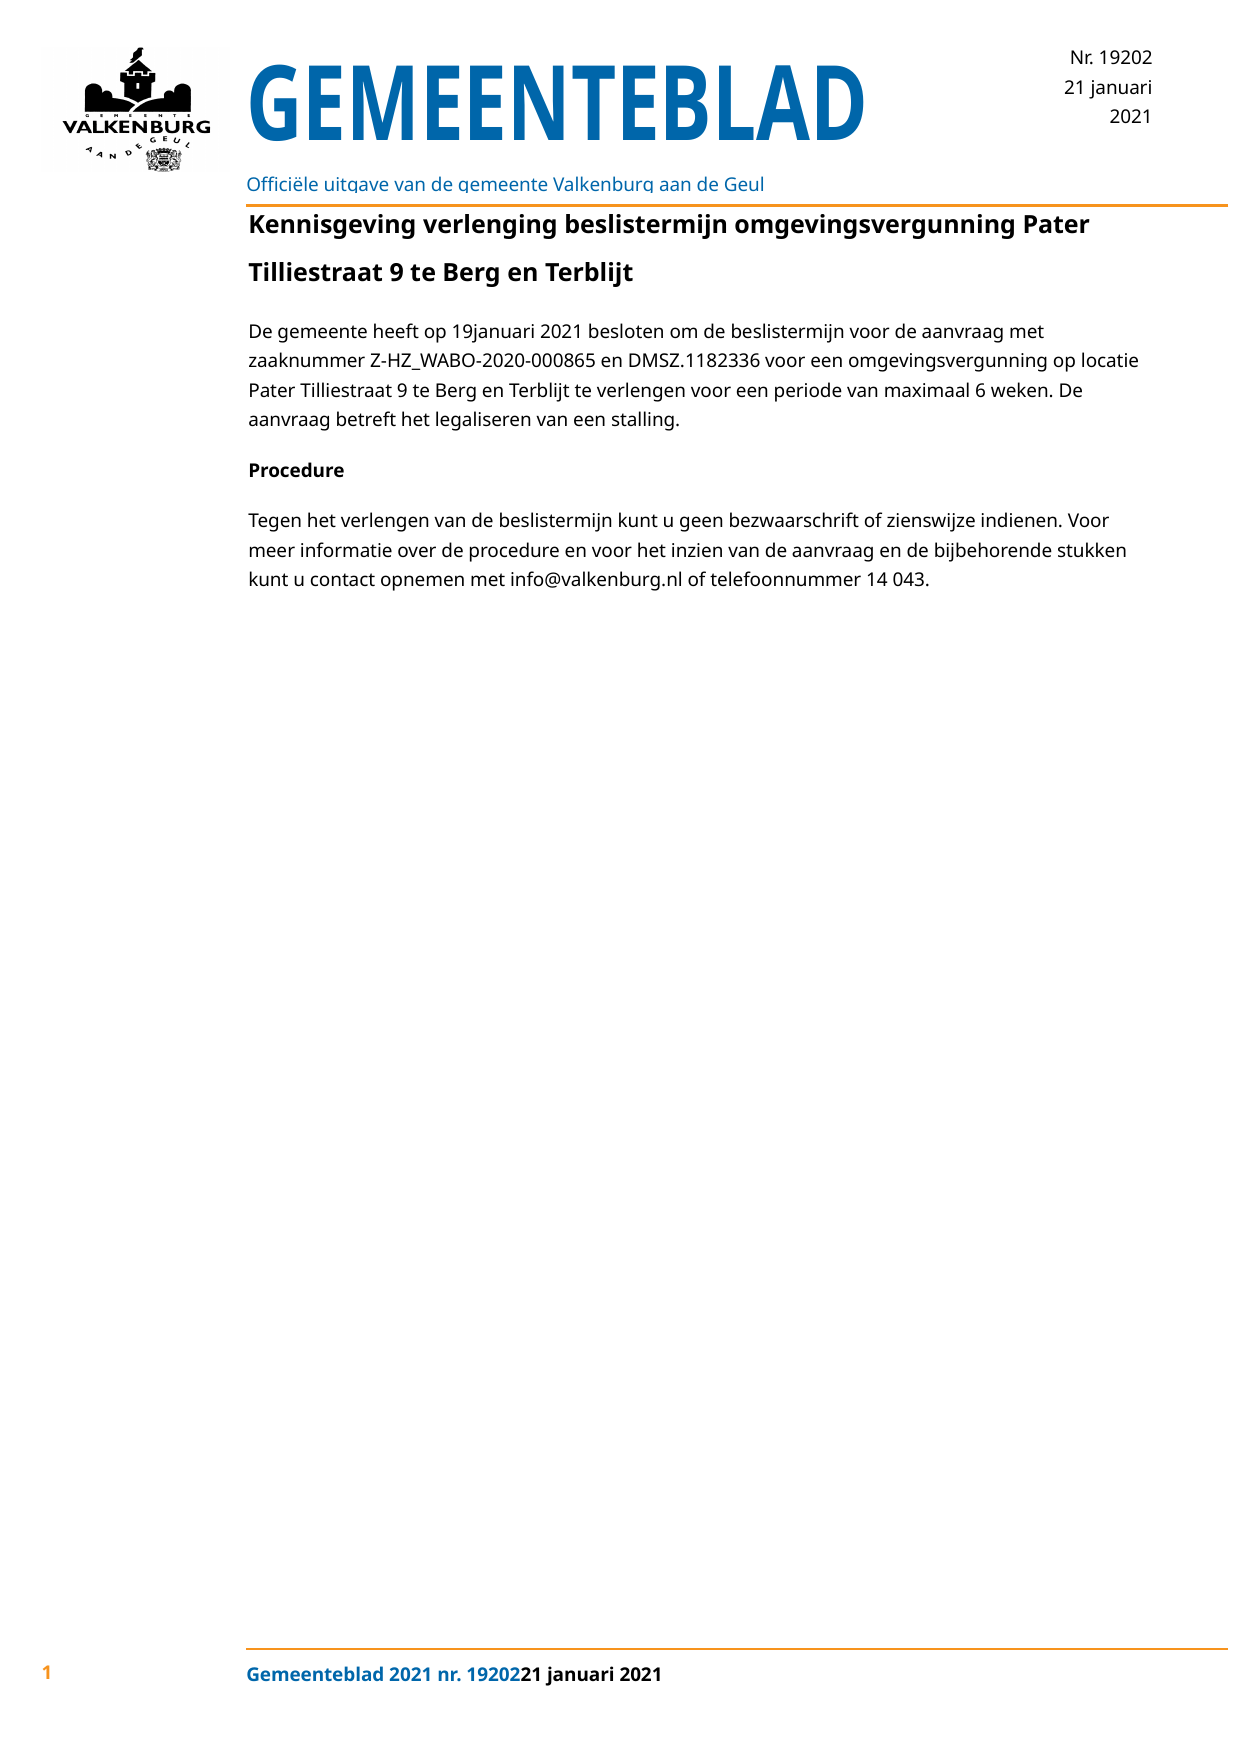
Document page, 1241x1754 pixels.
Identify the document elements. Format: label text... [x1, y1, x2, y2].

picture [41, 47, 231, 172]
text Tegen het verlengen van de beslistermijn kunt u geen bezwaarschrift of zienswijze indienen. Voor meer informatie over de procedure en voor het inzien van de aanvraag en de bijbehorende stukken kunt u contact opnemen met info@valkenburg.nl of telefoonnummer 14 043. [248, 507, 1152, 592]
text De gemeente heeft op 19januari 2021 besloten om de beslistermijn voor de aanvraag met zaaknummer Z-HZ_WABO-2020-000865 en DMSZ.1182336 voor een omgevingsvergunning op locatie Pater Tilliestraat 9 te Berg en Terblijt te verlengen voor een periode van maximaal 6 weken. De aanvraag betreft het legaliseren van een stalling. [248, 318, 1152, 432]
text Kennisgeving verlenging beslistermijn omgevingsvergunning Pater Tilliestraat 9 te Berg en Terblijt [248, 207, 1152, 288]
text Procedure [248, 457, 1152, 483]
